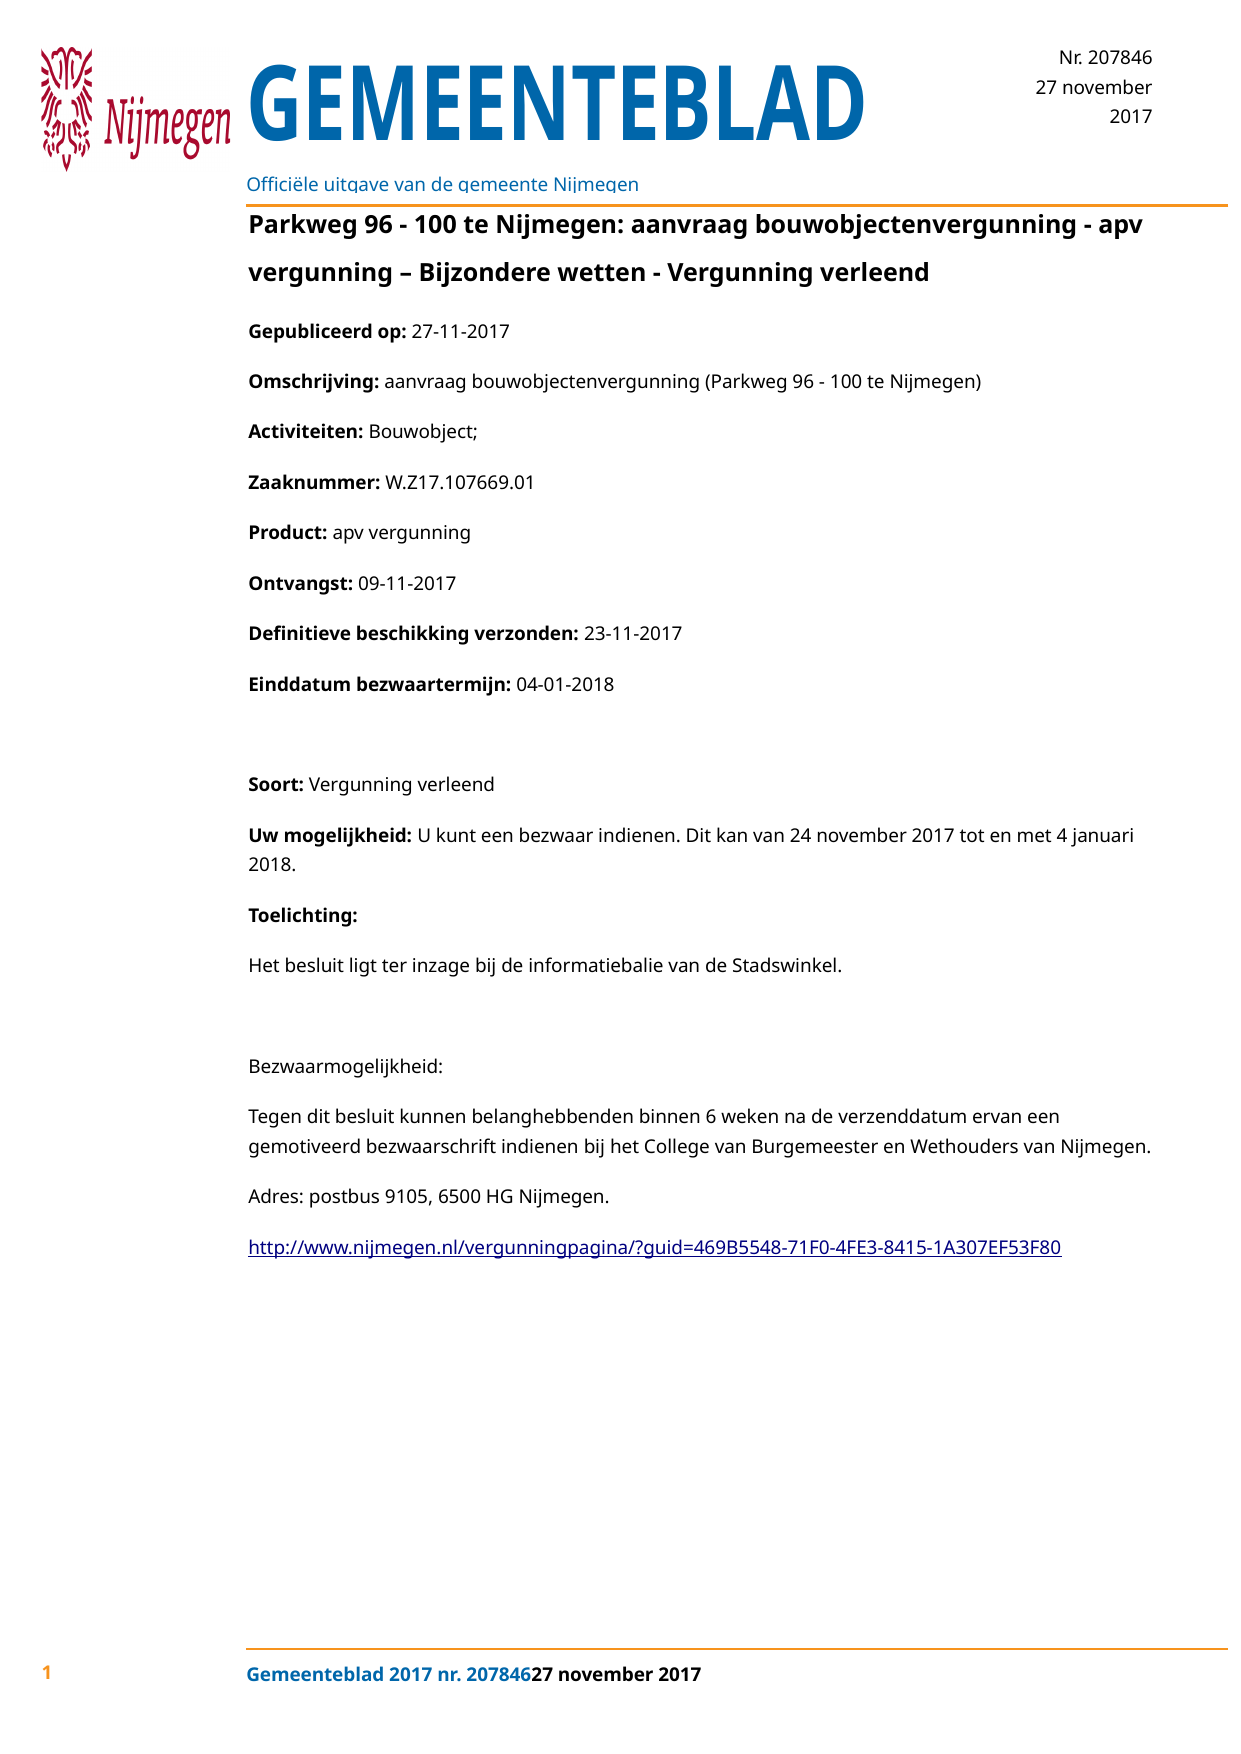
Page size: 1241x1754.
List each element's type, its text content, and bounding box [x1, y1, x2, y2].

text Omschrijving: aanvraag bouwobjectenvergunning (Parkweg 96 - 100 te Nijmegen) [248, 368, 1152, 394]
text Definitieve beschikking verzonden: 23-11-2017 [248, 620, 1152, 646]
text Tegen dit besluit kunnen belanghebbenden binnen 6 weken na de verzenddatum ervan een gemotiveerd bezwaarschrift indienen bij het College van Burgemeester en Wethouders van Nijmegen. [248, 1104, 1152, 1159]
text Einddatum bezwaartermijn: 04-01-2018 [248, 671, 1152, 697]
text Activiteiten: Bouwobject; [248, 419, 1152, 444]
picture [41, 47, 231, 172]
text http://www.nijmegen.nl/vergunningpagina/?guid=469B5548-71F0-4FE3-8415-1A307EF53F80 [248, 1234, 1152, 1260]
text Bezwaarmogelijkheid: [248, 1053, 1152, 1079]
text Toelichting: [248, 902, 1152, 928]
text Het besluit ligt ter inzage bij de informatiebalie van de Stadswinkel. [248, 952, 1152, 978]
text Uw mogelijkheid: U kunt een bezwaar indienen. Dit kan van 24 november 2017 tot en met 4 januari 2018. [248, 822, 1152, 877]
text Gepubliceerd op: 27-11-2017 [248, 318, 1152, 344]
text Adres: postbus 9105, 6500 HG Nijmegen. [248, 1184, 1152, 1209]
text Ontvangst: 09-11-2017 [248, 570, 1152, 596]
text Soort: Vergunning verleend [248, 772, 1152, 797]
text Zaaknummer: W.Z17.107669.01 [248, 469, 1152, 495]
text Product: apv vergunning [248, 519, 1152, 545]
text Parkweg 96 - 100 te Nijmegen: aanvraag bouwobjectenvergunning - apv vergunning – Bijzondere wetten - Vergunning verleend [248, 207, 1152, 288]
